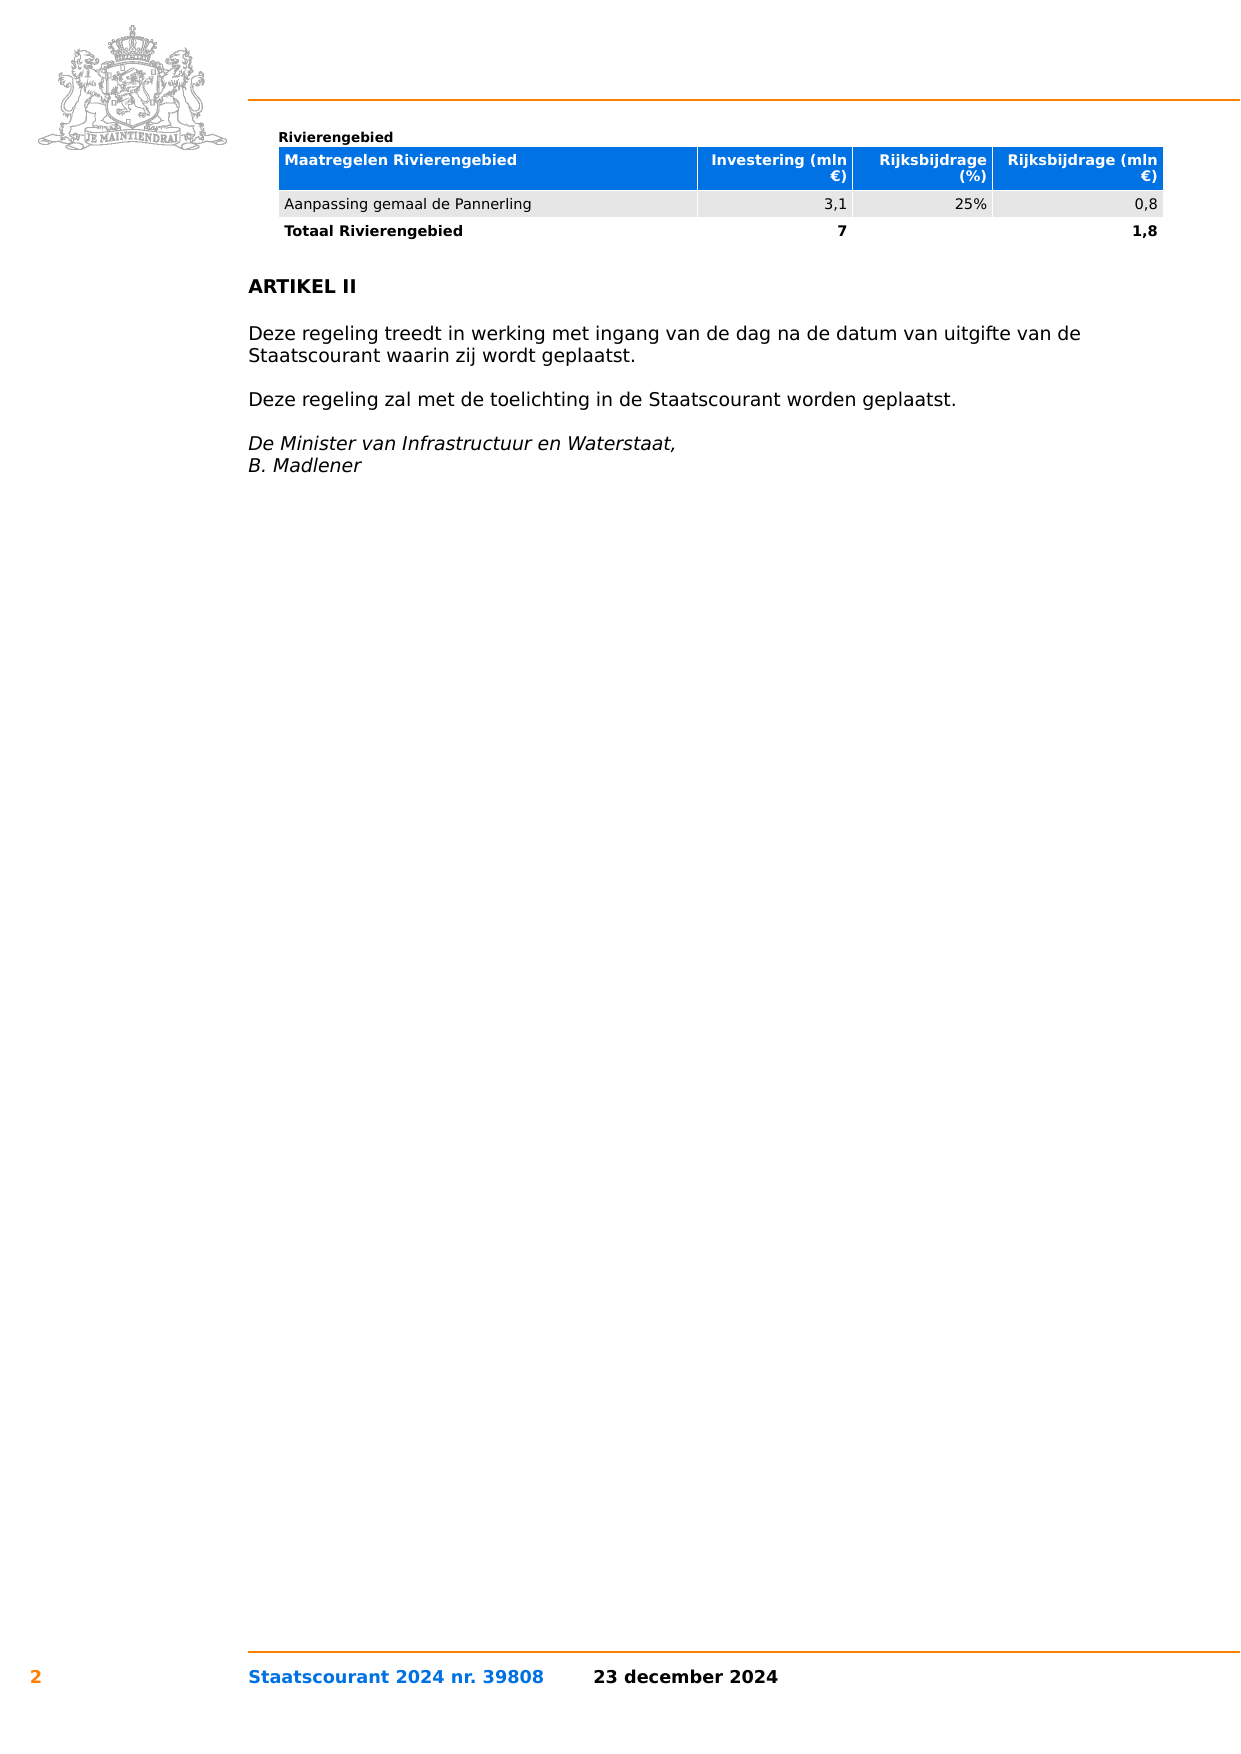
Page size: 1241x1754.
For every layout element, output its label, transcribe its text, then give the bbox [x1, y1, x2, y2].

picture [38, 25, 227, 150]
table_cell Rijksbijdrage (mln €) [993, 147, 1163, 190]
text De Minister van Infrastructuur en Waterstaat, B. Madlener [248, 432, 1163, 476]
text Deze regeling treedt in werking met ingang van de dag na de datum van uitgifte van de Staatscourant waarin zij wordt geplaatst. [248, 323, 1163, 367]
table_cell Rijksbijdrage (%) [853, 147, 992, 190]
table_cell Maatregelen Rivierengebied [279, 147, 697, 190]
text Deze regeling zal met de toelichting in de Staatscourant worden geplaatst. [248, 389, 1163, 411]
table_cell Aanpassing gemaal de Pannerling [279, 191, 697, 217]
table_cell 3,1 [698, 191, 852, 217]
table_header Rivierengebied [278, 130, 1163, 146]
subtitle ARTIKEL II [248, 276, 1163, 298]
table_cell Investering (mln €) [698, 147, 852, 190]
table_cell 1,8 [993, 219, 1163, 245]
table_cell 0,8 [993, 191, 1163, 217]
table_cell 7 [698, 219, 852, 245]
table_cell [853, 219, 992, 245]
table_cell 25% [853, 191, 992, 217]
table_cell Totaal Rivierengebied [279, 219, 697, 245]
